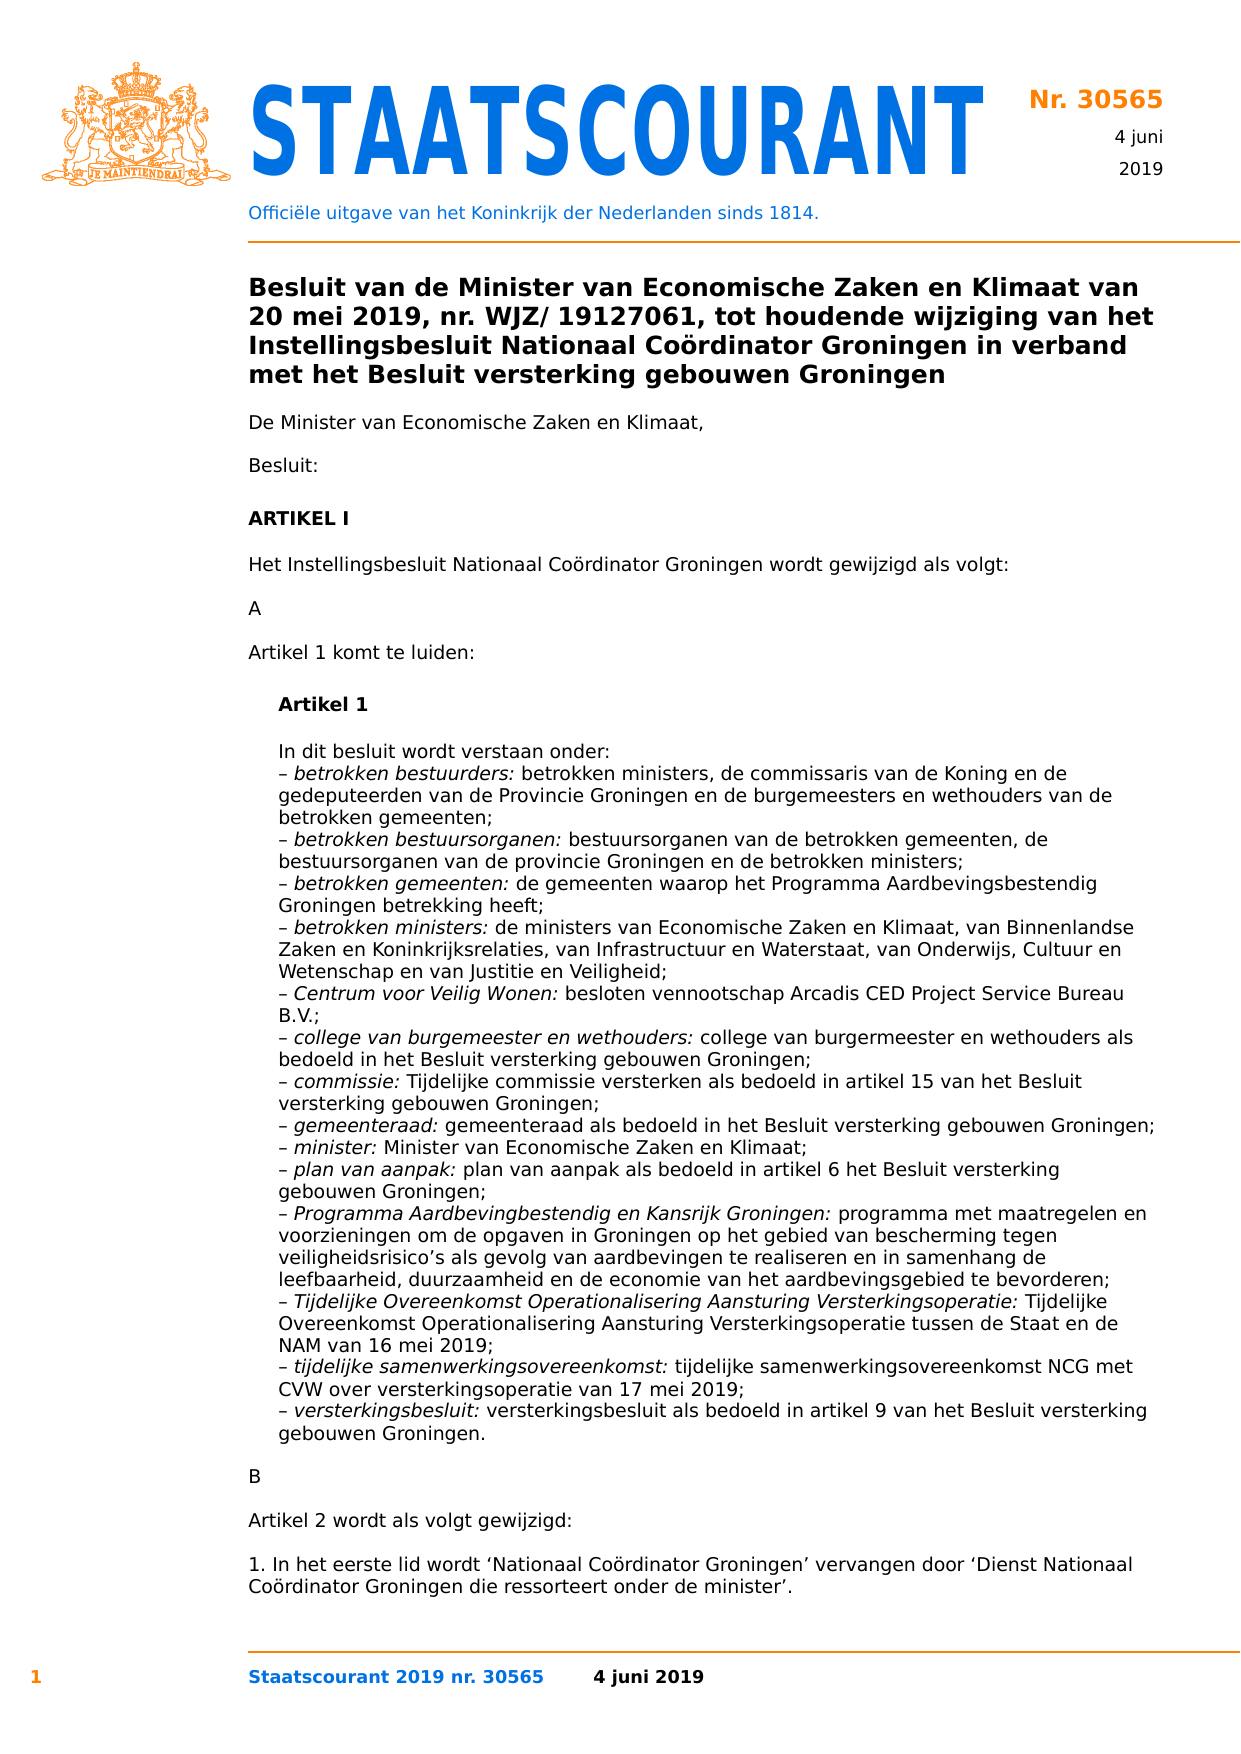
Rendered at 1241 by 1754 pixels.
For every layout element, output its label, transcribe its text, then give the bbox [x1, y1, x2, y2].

text B [248, 1466, 1163, 1488]
text – Centrum voor Veilig Wonen: besloten vennootschap Arcadis CED Project Service Bureau B.V.; [278, 983, 1163, 1027]
text Het Instellingsbesluit Nationaal Coördinator Groningen wordt gewijzigd als volgt: [248, 554, 1163, 576]
text 1. In het eerste lid wordt ‘Nationaal Coördinator Groningen’ vervangen door ‘Dienst Nationaal Coördinator Groningen die ressorteert onder de minister’. [248, 1554, 1163, 1598]
text – Programma Aardbevingbestendig en Kansrijk Groningen: programma met maatregelen en voorzieningen om de opgaven in Groningen op het gebied van bescherming tegen veiligheidsrisico’s als gevolg van aardbevingen te realiseren en in samenhang de leefbaarheid, duurzaamheid en de economie van het aardbevingsgebied te bevorderen; [278, 1203, 1163, 1291]
text – tijdelijke samenwerkingsovereenkomst: tijdelijke samenwerkingsovereenkomst NCG met CVW over versterkingsoperatie van 17 mei 2019; [278, 1356, 1163, 1400]
subtitle Artikel 1 [278, 694, 1163, 716]
text – Tijdelijke Overeenkomst Operationalisering Aansturing Versterkingsoperatie: Tijdelijke Overeenkomst Operationalisering Aansturing Versterkingsoperatie tussen de Staat en de NAM van 16 mei 2019; [278, 1291, 1163, 1356]
text Artikel 1 komt te luiden: [248, 642, 1163, 664]
table_header Nr. 30565 [998, 62, 1240, 121]
table_header STAATSCOURANT [248, 62, 998, 203]
table_cell Officiële uitgave van het Koninkrijk der Nederlanden sinds 1814. [248, 203, 1240, 241]
picture [41, 62, 231, 186]
text – college van burgemeester en wethouders: college van burgermeester en wethouders als bedoeld in het Besluit versterking gebouwen Groningen; [278, 1027, 1163, 1071]
text – betrokken bestuurders: betrokken ministers, de commissaris van de Koning en de gedeputeerden van de Provincie Groningen en de burgemeesters en wethouders van de betrokken gemeenten; [278, 763, 1163, 829]
text In dit besluit wordt verstaan onder: [278, 741, 1163, 763]
text – versterkingsbesluit: versterkingsbesluit als bedoeld in artikel 9 van het Besluit versterking gebouwen Groningen. [278, 1400, 1163, 1444]
text – minister: Minister van Economische Zaken en Klimaat; [278, 1137, 1163, 1159]
text – betrokken ministers: de ministers van Economische Zaken en Klimaat, van Binnenlandse Zaken en Koninkrijksrelaties, van Infrastructuur en Waterstaat, van Onderwijs, Cultuur en Wetenschap en van Justitie en Veiligheid; [278, 917, 1163, 983]
text Besluit: [248, 455, 1163, 477]
text – betrokken gemeenten: de gemeenten waarop het Programma Aardbevingsbestendig Groningen betrekking heeft; [278, 873, 1163, 917]
text Artikel 2 wordt als volgt gewijzigd: [248, 1510, 1163, 1532]
text De Minister van Economische Zaken en Klimaat, [248, 412, 1163, 433]
table_cell 2019 [998, 153, 1240, 203]
text – commissie: Tijdelijke commissie versterken als bedoeld in artikel 15 van het Besluit versterking gebouwen Groningen; [278, 1071, 1163, 1115]
text – gemeenteraad: gemeenteraad als bedoeld in het Besluit versterking gebouwen Groningen; [278, 1115, 1163, 1137]
text – betrokken bestuursorganen: bestuursorganen van de betrokken gemeenten, de bestuursorganen van de provincie Groningen en de betrokken ministers; [278, 829, 1163, 873]
text – plan van aanpak: plan van aanpak als bedoeld in artikel 6 het Besluit versterking gebouwen Groningen; [278, 1159, 1163, 1203]
table_cell 4 juni [998, 121, 1240, 153]
subtitle Besluit van de Minister van Economische Zaken en Klimaat van 20 mei 2019, nr. WJZ/ 19127061, tot houdende wijziging van het Instellingsbesluit Nationaal Coördinator Groningen in verband met het Besluit versterking gebouwen Groningen [248, 273, 1163, 390]
table_header [25, 62, 248, 241]
subtitle ARTIKEL I [248, 507, 1163, 529]
text A [248, 598, 1163, 620]
